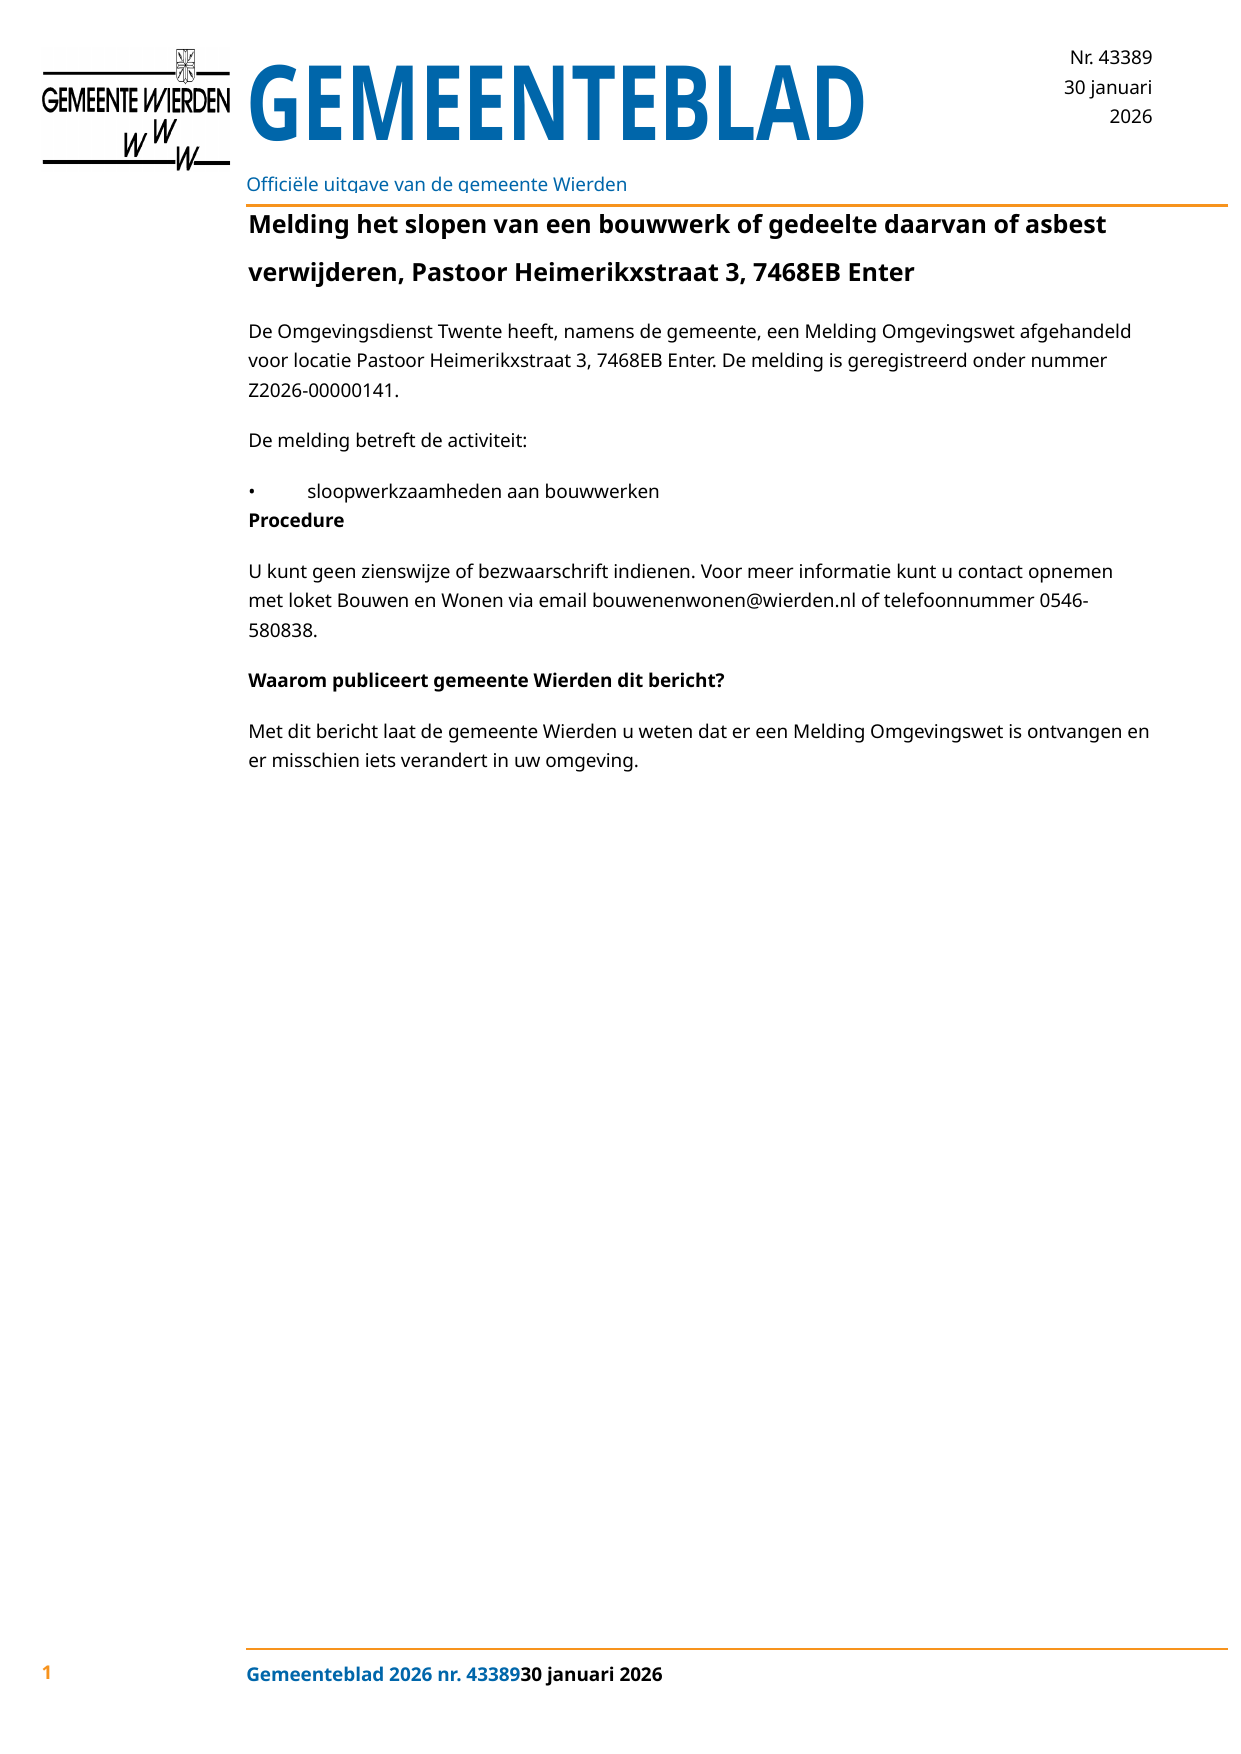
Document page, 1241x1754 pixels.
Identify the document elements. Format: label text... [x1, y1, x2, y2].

text Met dit bericht laat de gemeente Wierden u weten dat er een Melding Omgevingswet is ontvangen en er misschien iets verandert in uw omgeving. [248, 718, 1152, 773]
text U kunt geen zienswijze of bezwaarschrift indienen. Voor meer informatie kunt u contact opnemen met loket Bouwen en Wonen via email bouwenenwonen@wierden.nl of telefoonnummer 0546-580838. [248, 558, 1152, 643]
text De melding betreft de activiteit: [248, 427, 1152, 453]
text Waarom publiceert gemeente Wierden dit bericht? [248, 667, 1152, 693]
picture [41, 47, 231, 172]
text Procedure [248, 507, 1152, 533]
list sloopwerkzaamheden aan bouwwerken [248, 478, 1152, 504]
text Melding het slopen van een bouwwerk of gedeelte daarvan of asbest verwijderen, Pastoor Heimerikxstraat 3, 7468EB Enter [248, 207, 1152, 288]
text De Omgevingsdienst Twente heeft, namens de gemeente, een Melding Omgevingswet afgehandeld voor locatie Pastoor Heimerikxstraat 3, 7468EB Enter. De melding is geregistreerd onder nummer Z2026-00000141. [248, 318, 1152, 403]
